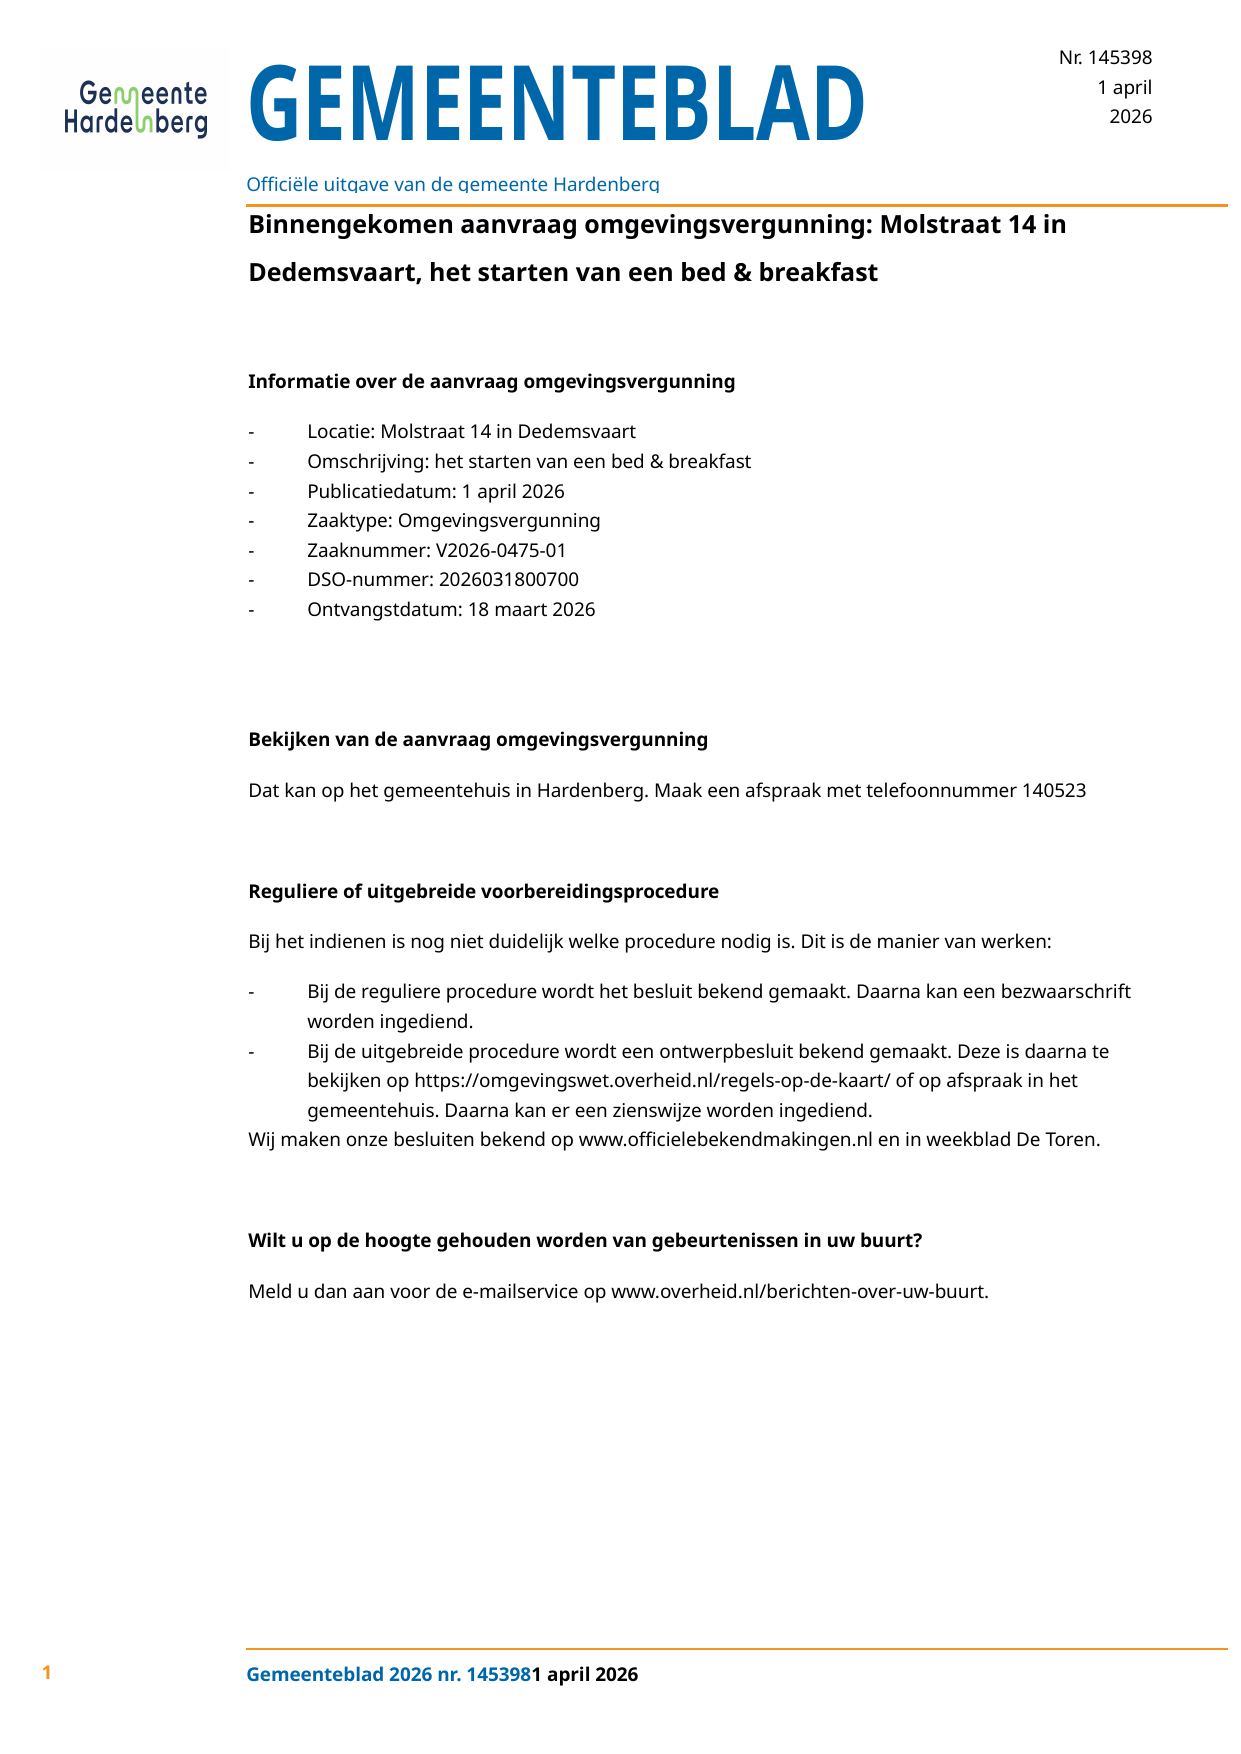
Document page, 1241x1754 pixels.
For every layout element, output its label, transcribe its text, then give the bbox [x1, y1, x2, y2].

list Bij de reguliere procedure wordt het besluit bekend gemaakt. Daarna kan een bezwaarschrift worden ingediend. [248, 979, 1152, 1034]
text Informatie over de aanvraag omgevingsvergunning [248, 368, 1152, 394]
text Binnengekomen aanvraag omgevingsvergunning: Molstraat 14 in Dedemsvaart, het starten van een bed & breakfast [248, 207, 1152, 288]
text Wij maken onze besluiten bekend op www.officielebekendmakingen.nl en in weekblad De Toren. [248, 1127, 1152, 1152]
list DSO-nummer: 2026031800700 [248, 567, 1152, 592]
list Zaaktype: Omgevingsvergunning [248, 507, 1152, 533]
list Ontvangstdatum: 18 maart 2026 [248, 596, 1152, 622]
text Reguliere of uitgebreide voorbereidingsprocedure [248, 878, 1152, 904]
list Publicatiedatum: 1 april 2026 [248, 478, 1152, 504]
text Dat kan op het gemeentehuis in Hardenberg. Maak een afspraak met telefoonnummer 140523 [248, 777, 1152, 803]
list Bij de uitgebreide procedure wordt een ontwerpbesluit bekend gemaakt. Deze is daarna te bekijken op https://omgevingswet.overheid.nl/regels-op-de-kaart/ of op afspraak in het gemeentehuis. Daarna kan er een zienswijze worden ingediend. [248, 1038, 1152, 1123]
list Omschrijving: het starten van een bed & breakfast [248, 448, 1152, 474]
list Zaaknummer: V2026-0475-01 [248, 537, 1152, 563]
text Bekijken van de aanvraag omgevingsvergunning [248, 727, 1152, 752]
text Wilt u op de hoogte gehouden worden van gebeurtenissen in uw buurt? [248, 1227, 1152, 1253]
text Meld u dan aan voor de e-mailservice op www.overheid.nl/berichten-over-uw-buurt. [248, 1278, 1152, 1304]
text Bij het indienen is nog niet duidelijk welke procedure nodig is. Dit is de manier van werken: [248, 928, 1152, 954]
picture [41, 47, 231, 172]
list Locatie: Molstraat 14 in Dedemsvaart [248, 419, 1152, 444]
